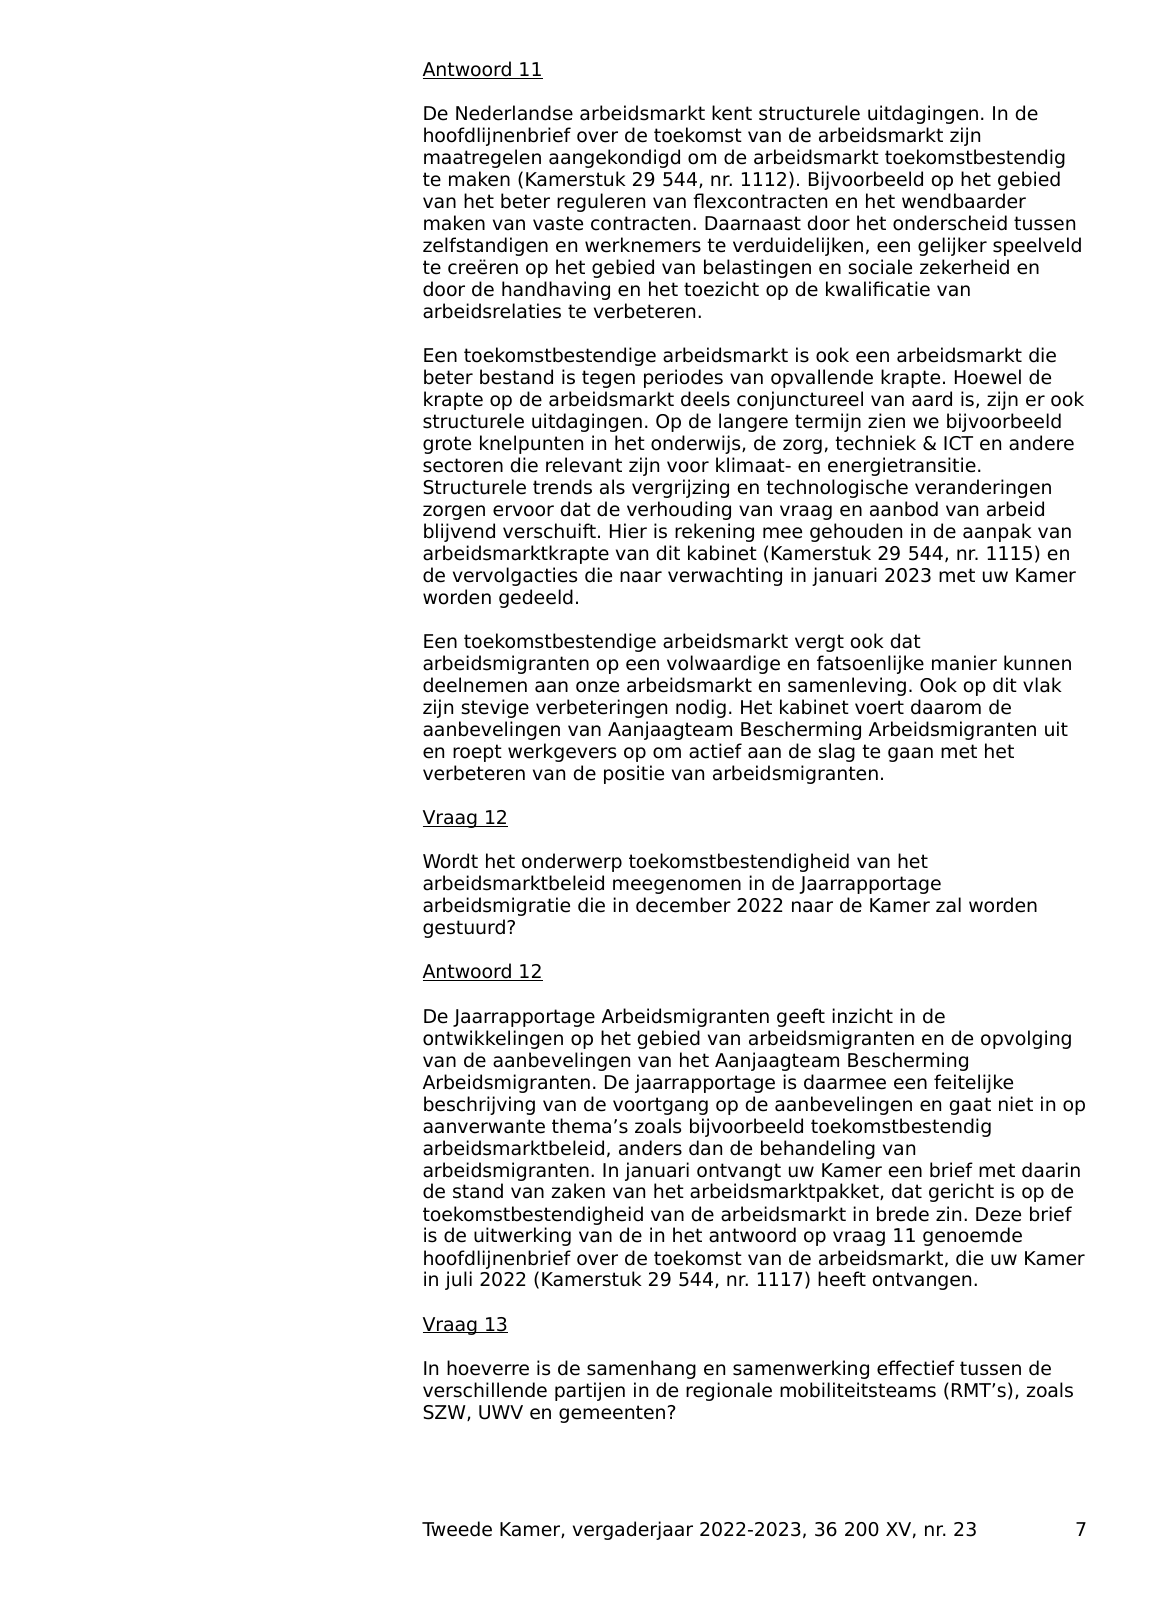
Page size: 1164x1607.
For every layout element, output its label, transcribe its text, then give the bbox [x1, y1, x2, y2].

text Wordt het onderwerp toekomstbestendigheid van het arbeidsmarktbeleid meegenomen in de Jaarrapportage arbeidsmigratie die in december 2022 naar de Kamer zal worden gestuurd? [422, 851, 1087, 939]
text Een toekomstbestendige arbeidsmarkt is ook een arbeidsmarkt die beter bestand is tegen periodes van opvallende krapte. Hoewel de krapte op de arbeidsmarkt deels conjunctureel van aard is, zijn er ook structurele uitdagingen. Op de langere termijn zien we bijvoorbeeld grote knelpunten in het onderwijs, de zorg, techniek & ICT en andere sectoren die relevant zijn voor klimaat- en energietransitie. Structurele trends als vergrijzing en technologische veranderingen zorgen ervoor dat de verhouding van vraag en aanbod van arbeid blijvend verschuift. Hier is rekening mee gehouden in de aanpak van arbeidsmarktkrapte van dit kabinet (Kamerstuk 29 544, nr. 1115) en de vervolgacties die naar verwachting in januari 2023 met uw Kamer worden gedeeld. [422, 345, 1087, 609]
subtitle Antwoord 12 [422, 961, 1087, 983]
text In hoeverre is de samenhang en samenwerking effectief tussen de verschillende partijen in de regionale mobiliteitsteams (RMT’s), zoals SZW, UWV en gemeenten? [422, 1358, 1087, 1424]
text De Jaarrapportage Arbeidsmigranten geeft inzicht in de ontwikkelingen op het gebied van arbeidsmigranten en de opvolging van de aanbevelingen van het Aanjaagteam Bescherming Arbeidsmigranten. De jaarrapportage is daarmee een feitelijke beschrijving van de voortgang op de aanbevelingen en gaat niet in op aanverwante thema’s zoals bijvoorbeeld toekomstbestendig arbeidsmarktbeleid, anders dan de behandeling van arbeidsmigranten. In januari ontvangt uw Kamer een brief met daarin de stand van zaken van het arbeidsmarktpakket, dat gericht is op de toekomstbestendigheid van de arbeidsmarkt in brede zin. Deze brief is de uitwerking van de in het antwoord op vraag 11 genoemde hoofdlijnenbrief over de toekomst van de arbeidsmarkt, die uw Kamer in juli 2022 (Kamerstuk 29 544, nr. 1117) heeft ontvangen. [422, 1006, 1087, 1291]
text Een toekomstbestendige arbeidsmarkt vergt ook dat arbeidsmigranten op een volwaardige en fatsoenlijke manier kunnen deelnemen aan onze arbeidsmarkt en samenleving. Ook op dit vlak zijn stevige verbeteringen nodig. Het kabinet voert daarom de aanbevelingen van Aanjaagteam Bescherming Arbeidsmigranten uit en roept werkgevers op om actief aan de slag te gaan met het verbeteren van de positie van arbeidsmigranten. [422, 631, 1087, 785]
subtitle Vraag 12 [422, 807, 1087, 829]
subtitle Vraag 13 [422, 1313, 1087, 1336]
subtitle Antwoord 11 [422, 59, 1087, 81]
text De Nederlandse arbeidsmarkt kent structurele uitdagingen. In de hoofdlijnenbrief over de toekomst van de arbeidsmarkt zijn maatregelen aangekondigd om de arbeidsmarkt toekomstbestendig te maken (Kamerstuk 29 544, nr. 1112). Bijvoorbeeld op het gebied van het beter reguleren van flexcontracten en het wendbaarder maken van vaste contracten. Daarnaast door het onderscheid tussen zelfstandigen en werknemers te verduidelijken, een gelijker speelveld te creëren op het gebied van belastingen en sociale zekerheid en door de handhaving en het toezicht op de kwalificatie van arbeidsrelaties te verbeteren. [422, 103, 1087, 323]
